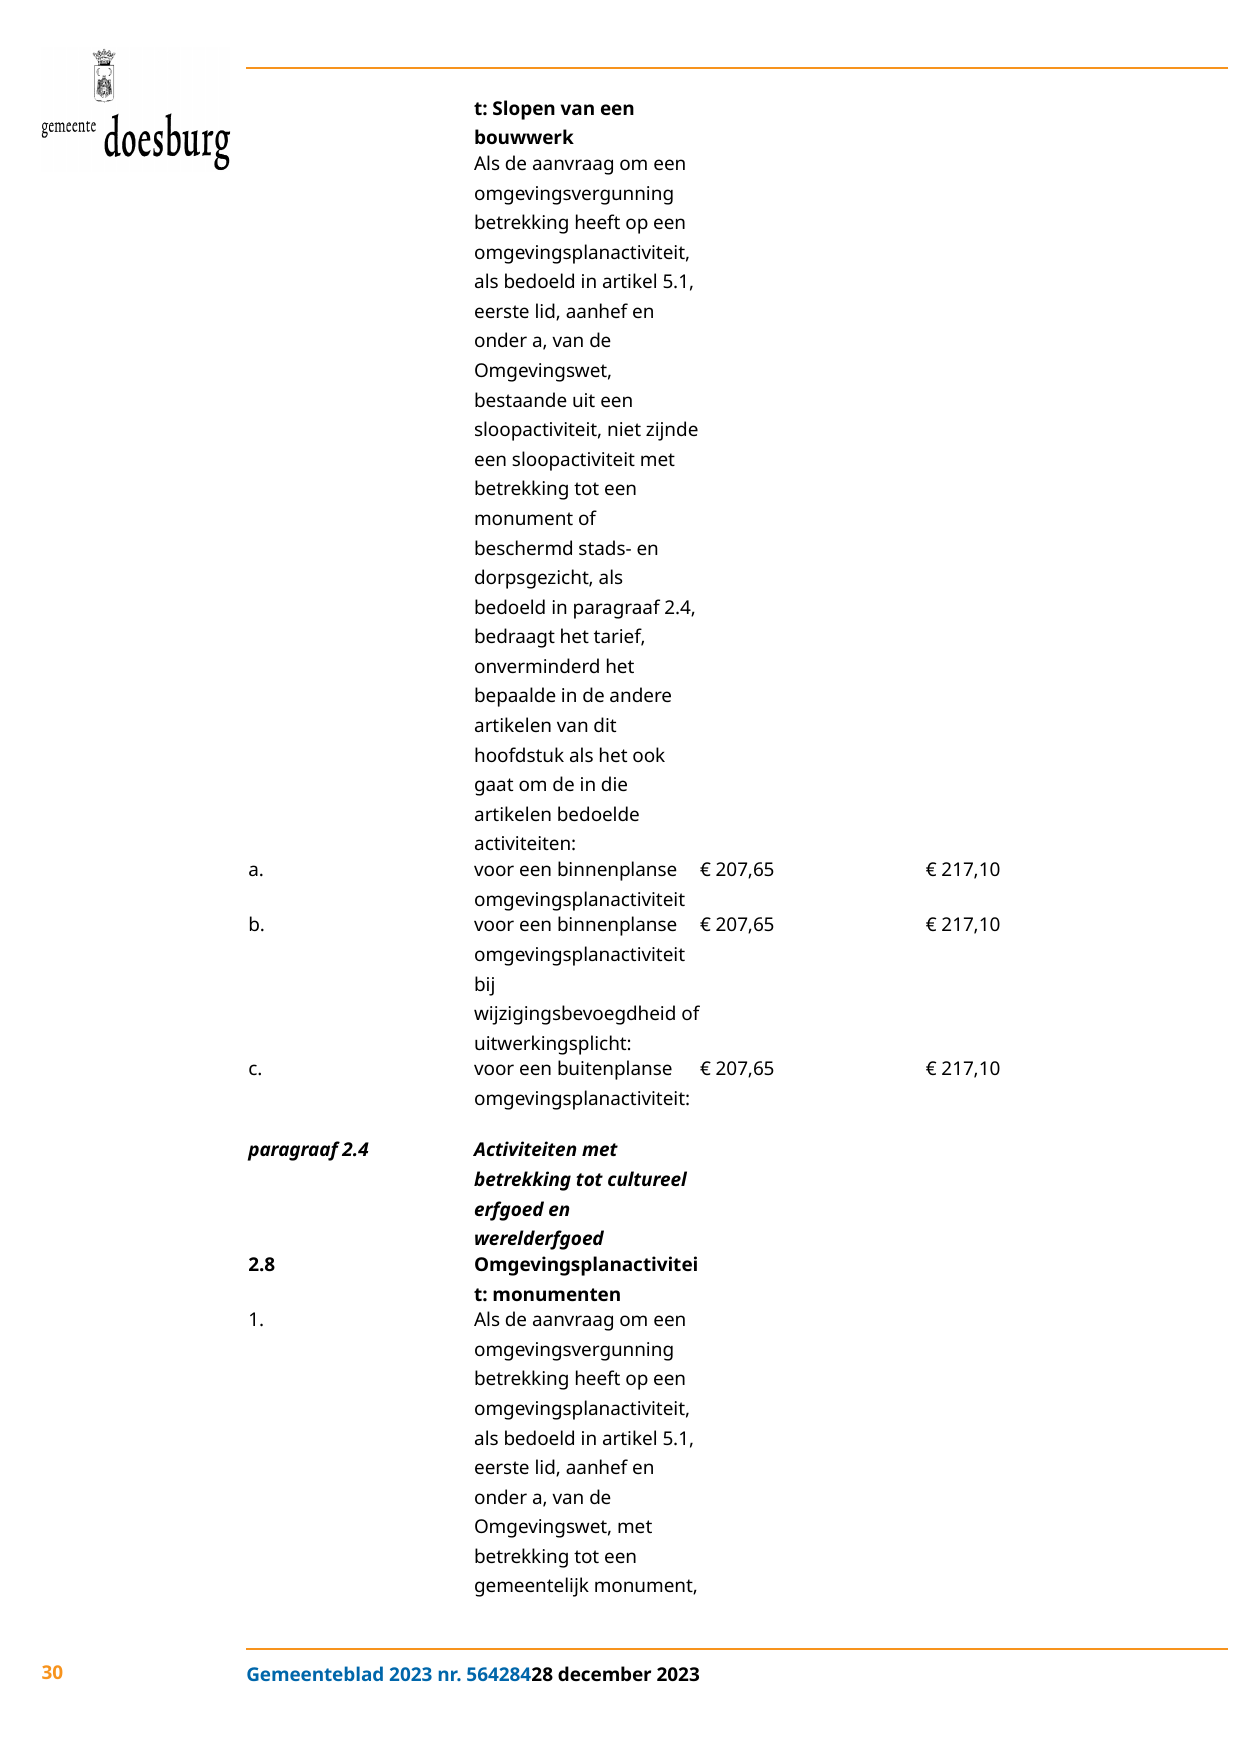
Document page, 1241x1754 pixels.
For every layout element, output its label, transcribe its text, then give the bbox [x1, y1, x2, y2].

table_cell [700, 1251, 926, 1306]
table_cell [700, 1137, 926, 1251]
table_cell [926, 1251, 1152, 1306]
table_cell [700, 1111, 926, 1137]
table_cell voor een buitenplanse omgevingsplanactiviteit: [474, 1056, 700, 1111]
table_cell paragraaf 2.4 [248, 1137, 474, 1251]
table_cell [248, 1111, 474, 1137]
table_cell Als de aanvraag om een omgevingsvergunning betrekking heeft op een omgevingsplanactiviteit, als bedoeld in artikel 5.1, eerste lid, aanhef en onder a, van de Omgevingswet, bestaande uit een sloopactiviteit, niet zijnde een sloopactiviteit met betrekking tot een monument of beschermd stads- en dorpsgezicht, als bedoeld in paragraaf 2.4, bedraagt het tarief, onverminderd het bepaalde in de andere artikelen van dit hoofdstuk als het ook gaat om de in die artikelen bedoelde activiteiten: [474, 150, 700, 856]
table_cell € 207,65 [700, 856, 926, 912]
table_cell [926, 1306, 1152, 1598]
table_cell € 207,65 [700, 1056, 926, 1111]
table_cell 2.8 [248, 1251, 474, 1306]
table_cell [926, 150, 1152, 856]
table_cell [926, 1111, 1152, 1137]
table_cell [700, 1306, 926, 1598]
picture [41, 47, 231, 172]
table_cell [700, 95, 926, 150]
table_cell € 217,10 [926, 912, 1152, 1056]
table_cell c. [248, 1056, 474, 1111]
table_cell a. [248, 856, 474, 912]
table_cell 1. [248, 1306, 474, 1598]
table_cell € 217,10 [926, 1056, 1152, 1111]
table_cell Als de aanvraag om een omgevingsvergunning betrekking heeft op een omgevingsplanactiviteit, als bedoeld in artikel 5.1, eerste lid, aanhef en onder a, van de Omgevingswet, met betrekking tot een gemeentelijk monument, [474, 1306, 700, 1598]
table_cell € 217,10 [926, 856, 1152, 912]
table_cell [474, 1111, 700, 1137]
table_cell [926, 1137, 1152, 1251]
table_cell b. [248, 912, 474, 1056]
table_cell voor een binnenplanse omgevingsplanactiviteit [474, 856, 700, 912]
table_cell Activiteiten met betrekking tot cultureel erfgoed en werelderfgoed [474, 1137, 700, 1251]
table_cell [700, 150, 926, 856]
table_cell € 207,65 [700, 912, 926, 1056]
table_cell voor een binnenplanse omgevingsplanactiviteit bij wijzigingsbevoegdheid of uitwerkingsplicht: [474, 912, 700, 1056]
table_cell [248, 95, 474, 150]
table_cell [926, 95, 1152, 150]
table_cell Omgevingsplanactiviteit: monumenten [474, 1251, 700, 1306]
table_cell t: Slopen van een bouwwerk [474, 95, 700, 150]
table_cell [248, 150, 474, 856]
